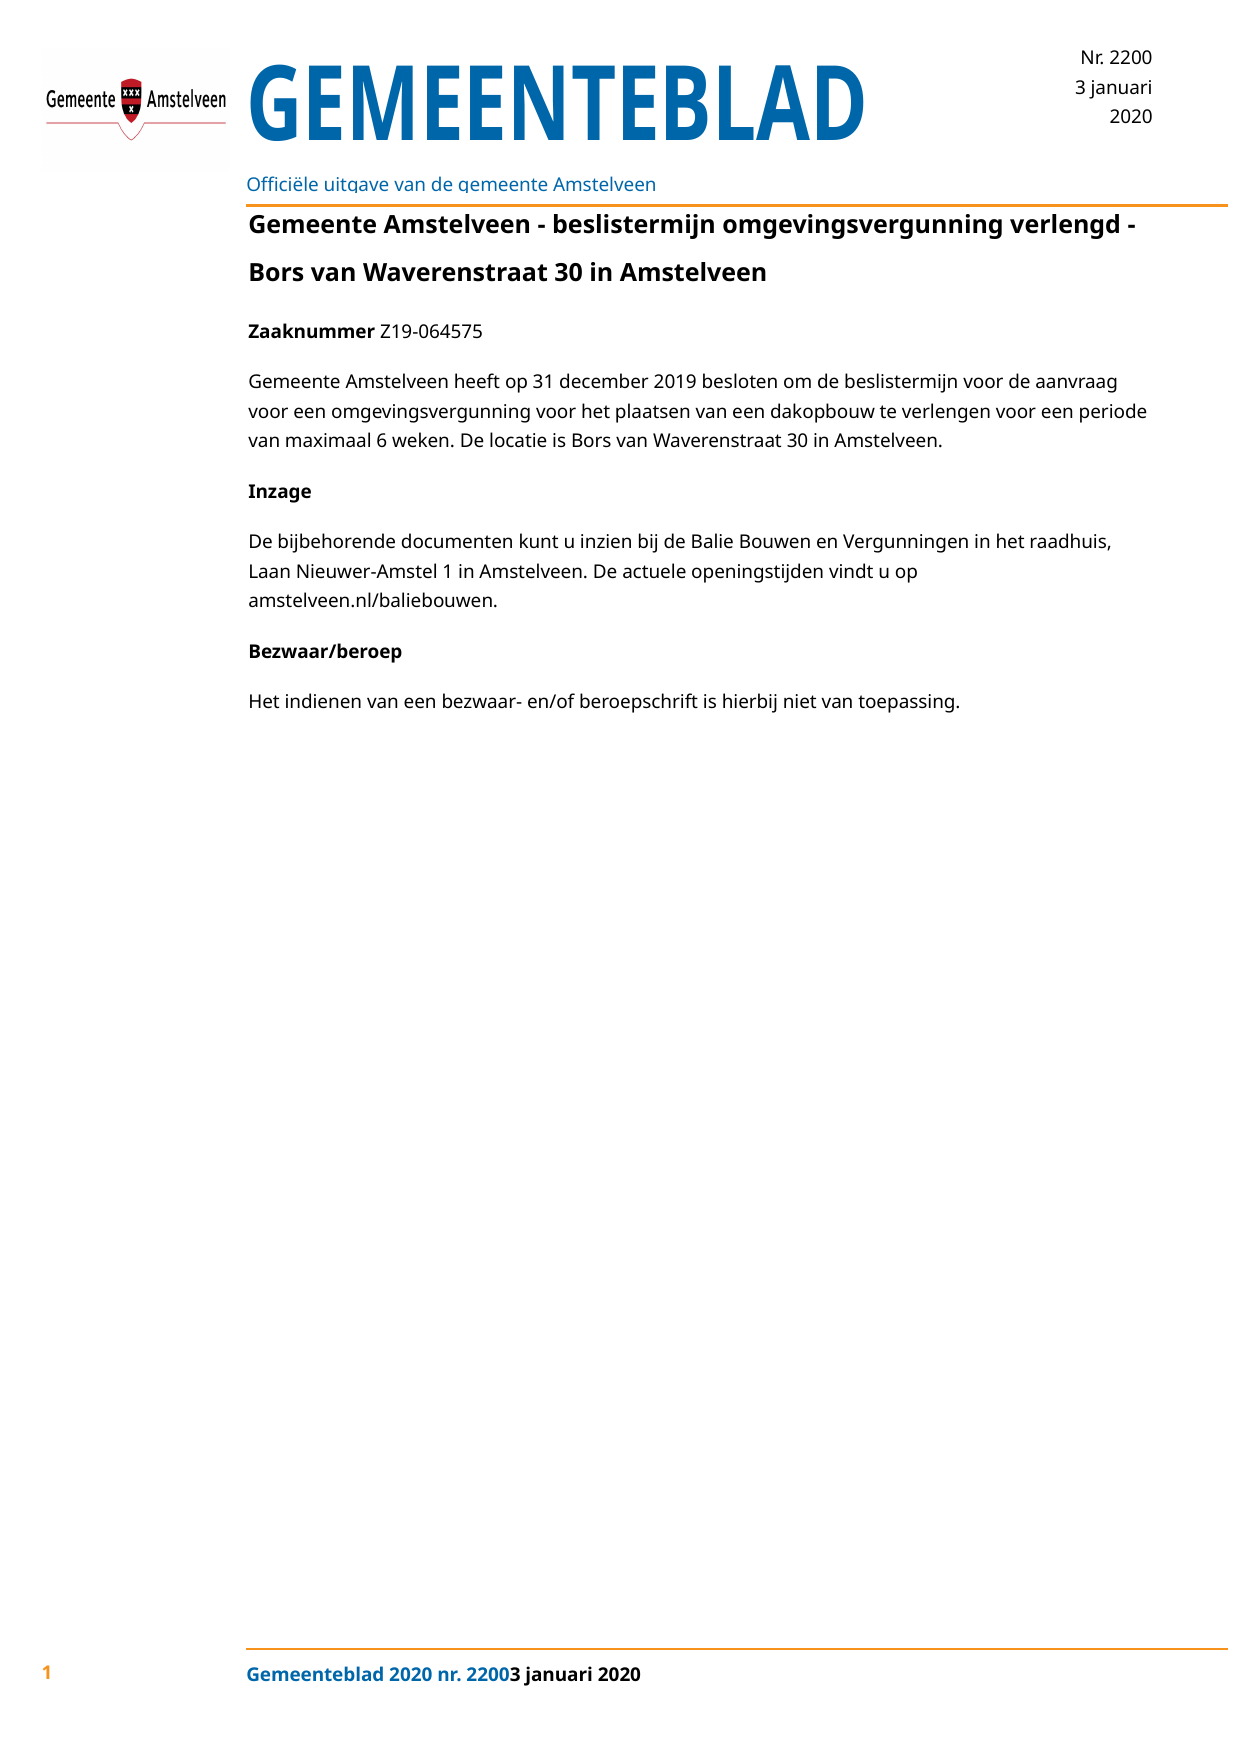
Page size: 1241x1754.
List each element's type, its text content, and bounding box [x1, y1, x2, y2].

text Het indienen van een bezwaar- en/of beroepschrift is hierbij niet van toepassing. [248, 688, 1152, 714]
picture [41, 47, 231, 172]
text Gemeente Amstelveen heeft op 31 december 2019 besloten om de beslistermijn voor de aanvraag voor een omgevingsvergunning voor het plaatsen van een dakopbouw te verlengen voor een periode van maximaal 6 weken. De locatie is Bors van Waverenstraat 30 in Amstelveen. [248, 368, 1152, 453]
text Gemeente Amstelveen - beslistermijn omgevingsvergunning verlengd - Bors van Waverenstraat 30 in Amstelveen [248, 207, 1152, 288]
text Zaaknummer Z19-064575 [248, 318, 1152, 344]
text De bijbehorende documenten kunt u inzien bij de Balie Bouwen en Vergunningen in het raadhuis, Laan Nieuwer-Amstel 1 in Amstelveen. De actuele openingstijden vindt u op amstelveen.nl/baliebouwen. [248, 528, 1152, 613]
text Inzage [248, 478, 1152, 504]
text Bezwaar/beroep [248, 638, 1152, 664]
